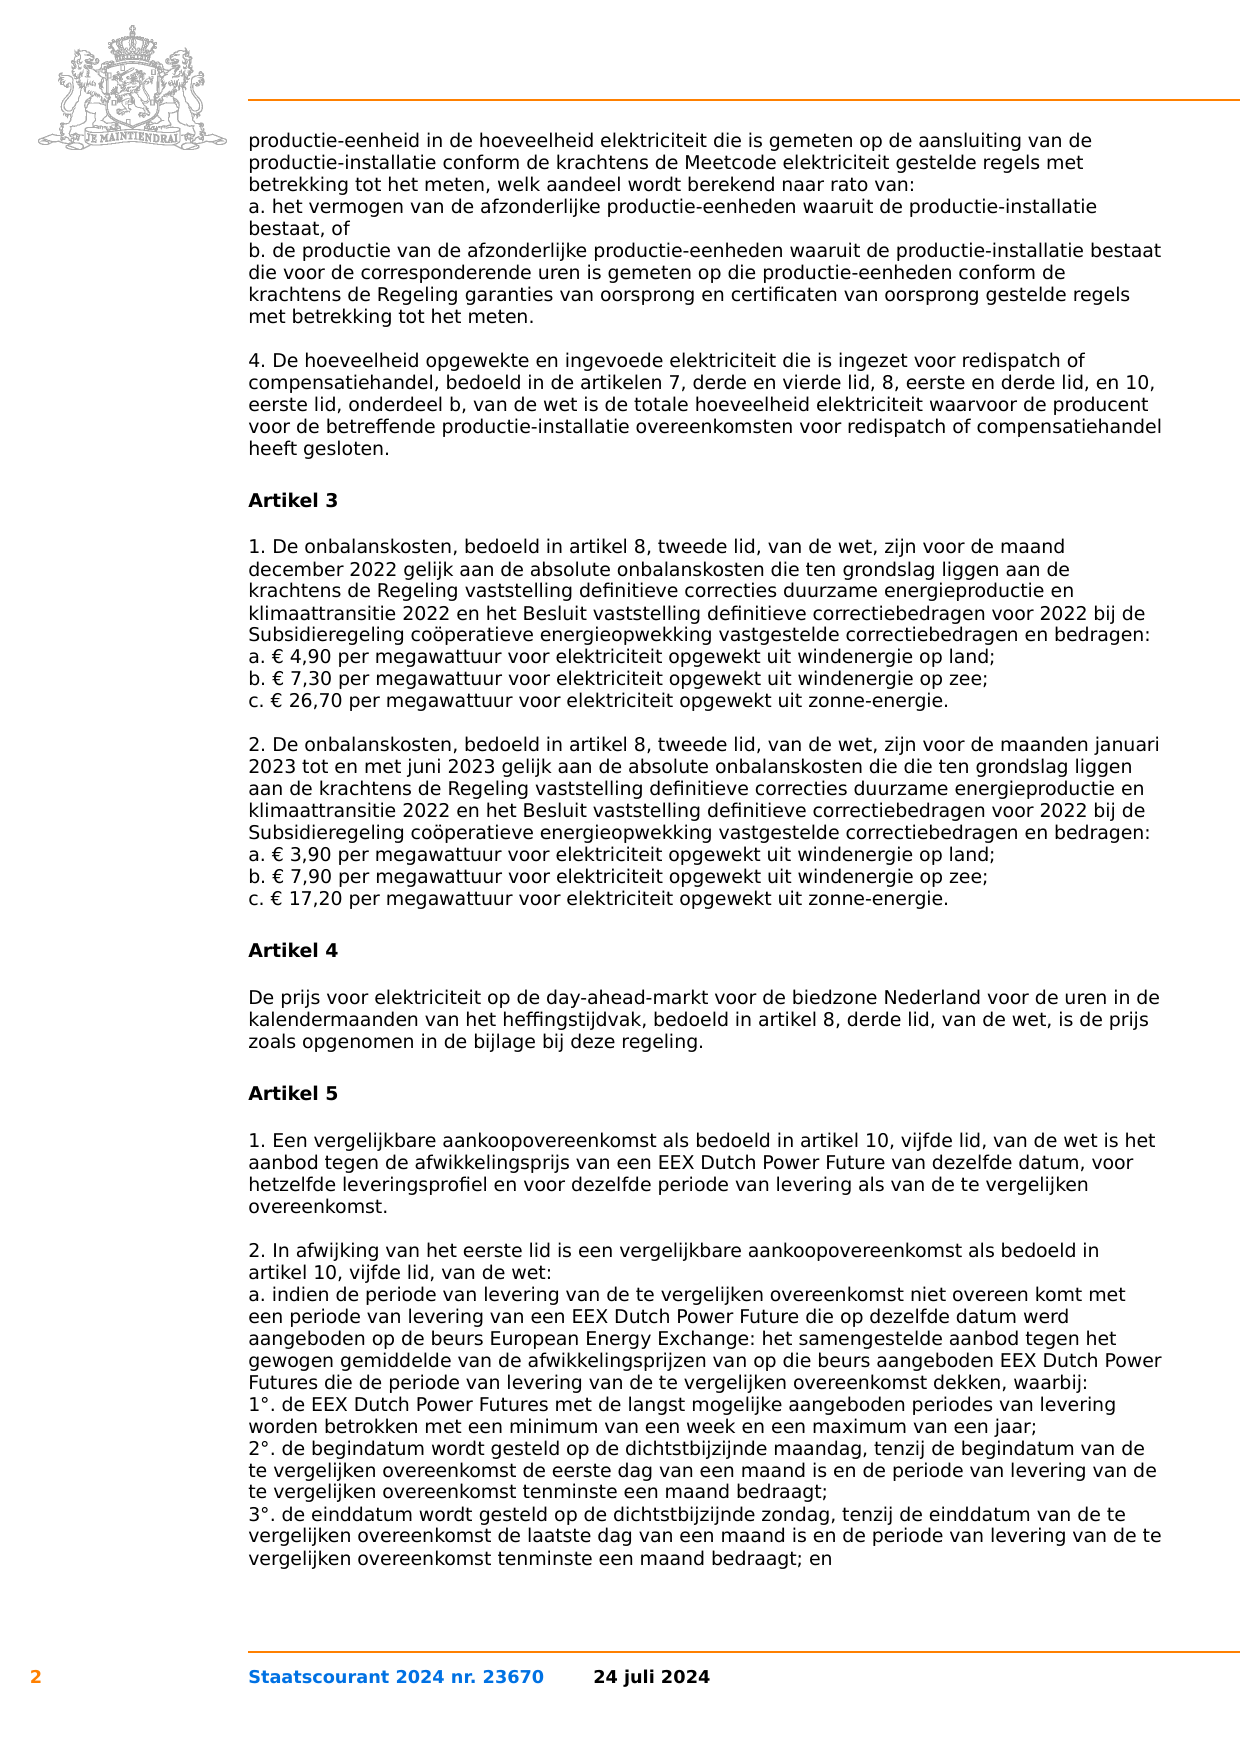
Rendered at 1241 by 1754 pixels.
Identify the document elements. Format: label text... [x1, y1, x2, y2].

text c. € 17,20 per megawattuur voor elektriciteit opgewekt uit zonne-energie. [248, 888, 1163, 910]
text 2. De onbalanskosten, bedoeld in artikel 8, tweede lid, van de wet, zijn voor de maanden januari 2023 tot en met juni 2023 gelijk aan de absolute onbalanskosten die die ten grondslag liggen aan de krachtens de Regeling vaststelling definitieve correcties duurzame energieproductie en klimaattransitie 2022 en het Besluit vaststelling definitieve correctiebedragen voor 2022 bij de Subsidieregeling coöperatieve energieopwekking vastgestelde correctiebedragen en bedragen: [248, 734, 1163, 844]
subtitle Artikel 3 [248, 489, 1163, 511]
picture [38, 25, 227, 150]
text b. de productie van de afzonderlijke productie-eenheden waaruit de productie-installatie bestaat die voor de corresponderende uren is gemeten op die productie-eenheden conform de krachtens de Regeling garanties van oorsprong en certificaten van oorsprong gestelde regels met betrekking tot het meten. [248, 240, 1163, 328]
text 3°. de einddatum wordt gesteld op de dichtstbijzijnde zondag, tenzij de einddatum van de te vergelijken overeenkomst de laatste dag van een maand is en de periode van levering van de te vergelijken overeenkomst tenminste een maand bedraagt; en [248, 1503, 1163, 1569]
text 4. De hoeveelheid opgewekte en ingevoede elektriciteit die is ingezet voor redispatch of compensatiehandel, bedoeld in de artikelen 7, derde en vierde lid, 8, eerste en derde lid, en 10, eerste lid, onderdeel b, van de wet is de totale hoeveelheid elektriciteit waarvoor de producent voor de betreffende productie-installatie overeenkomsten voor redispatch of compensatiehandel heeft gesloten. [248, 349, 1163, 459]
text c. € 26,70 per megawattuur voor elektriciteit opgewekt uit zonne-energie. [248, 690, 1163, 712]
text a. indien de periode van levering van de te vergelijken overeenkomst niet overeen komt met een periode van levering van een EEX Dutch Power Future die op dezelfde datum werd aangeboden op de beurs European Energy Exchange: het samengestelde aanbod tegen het gewogen gemiddelde van de afwikkelingsprijzen van op die beurs aangeboden EEX Dutch Power Futures die de periode van levering van de te vergelijken overeenkomst dekken, waarbij: [248, 1284, 1163, 1393]
text 1. Een vergelijkbare aankoopovereenkomst als bedoeld in artikel 10, vijfde lid, van de wet is het aanbod tegen de afwikkelingsprijs van een EEX Dutch Power Future van dezelfde datum, voor hetzelfde leveringsprofiel en voor dezelfde periode van levering als van de te vergelijken overeenkomst. [248, 1130, 1163, 1218]
text 1°. de EEX Dutch Power Futures met de langst mogelijke aangeboden periodes van levering worden betrokken met een minimum van een week en een maximum van een jaar; [248, 1393, 1163, 1437]
text b. € 7,90 per megawattuur voor elektriciteit opgewekt uit windenergie op zee; [248, 866, 1163, 888]
subtitle Artikel 4 [248, 940, 1163, 962]
subtitle Artikel 5 [248, 1083, 1163, 1105]
text a. € 3,90 per megawattuur voor elektriciteit opgewekt uit windenergie op land; [248, 844, 1163, 866]
text De prijs voor elektriciteit op de day-ahead-markt voor de biedzone Nederland voor de uren in de kalendermaanden van het heffingstijdvak, bedoeld in artikel 8, derde lid, van de wet, is de prijs zoals opgenomen in de bijlage bij deze regeling. [248, 987, 1163, 1053]
text 2°. de begindatum wordt gesteld op de dichtstbijzijnde maandag, tenzij de begindatum van de te vergelijken overeenkomst de eerste dag van een maand is en de periode van levering van de te vergelijken overeenkomst tenminste een maand bedraagt; [248, 1437, 1163, 1503]
text a. € 4,90 per megawattuur voor elektriciteit opgewekt uit windenergie op land; [248, 646, 1163, 668]
text 1. De onbalanskosten, bedoeld in artikel 8, tweede lid, van de wet, zijn voor de maand december 2022 gelijk aan de absolute onbalanskosten die ten grondslag liggen aan de krachtens de Regeling vaststelling definitieve correcties duurzame energieproductie en klimaattransitie 2022 en het Besluit vaststelling definitieve correctiebedragen voor 2022 bij de Subsidieregeling coöperatieve energieopwekking vastgestelde correctiebedragen en bedragen: [248, 536, 1163, 646]
text b. € 7,30 per megawattuur voor elektriciteit opgewekt uit windenergie op zee; [248, 668, 1163, 690]
text productie-eenheid in de hoeveelheid elektriciteit die is gemeten op de aansluiting van de productie-installatie conform de krachtens de Meetcode elektriciteit gestelde regels met betrekking tot het meten, welk aandeel wordt berekend naar rato van: [248, 130, 1163, 196]
text a. het vermogen van de afzonderlijke productie-eenheden waaruit de productie-installatie bestaat, of [248, 196, 1163, 240]
text 2. In afwijking van het eerste lid is een vergelijkbare aankoopovereenkomst als bedoeld in artikel 10, vijfde lid, van de wet: [248, 1240, 1163, 1284]
